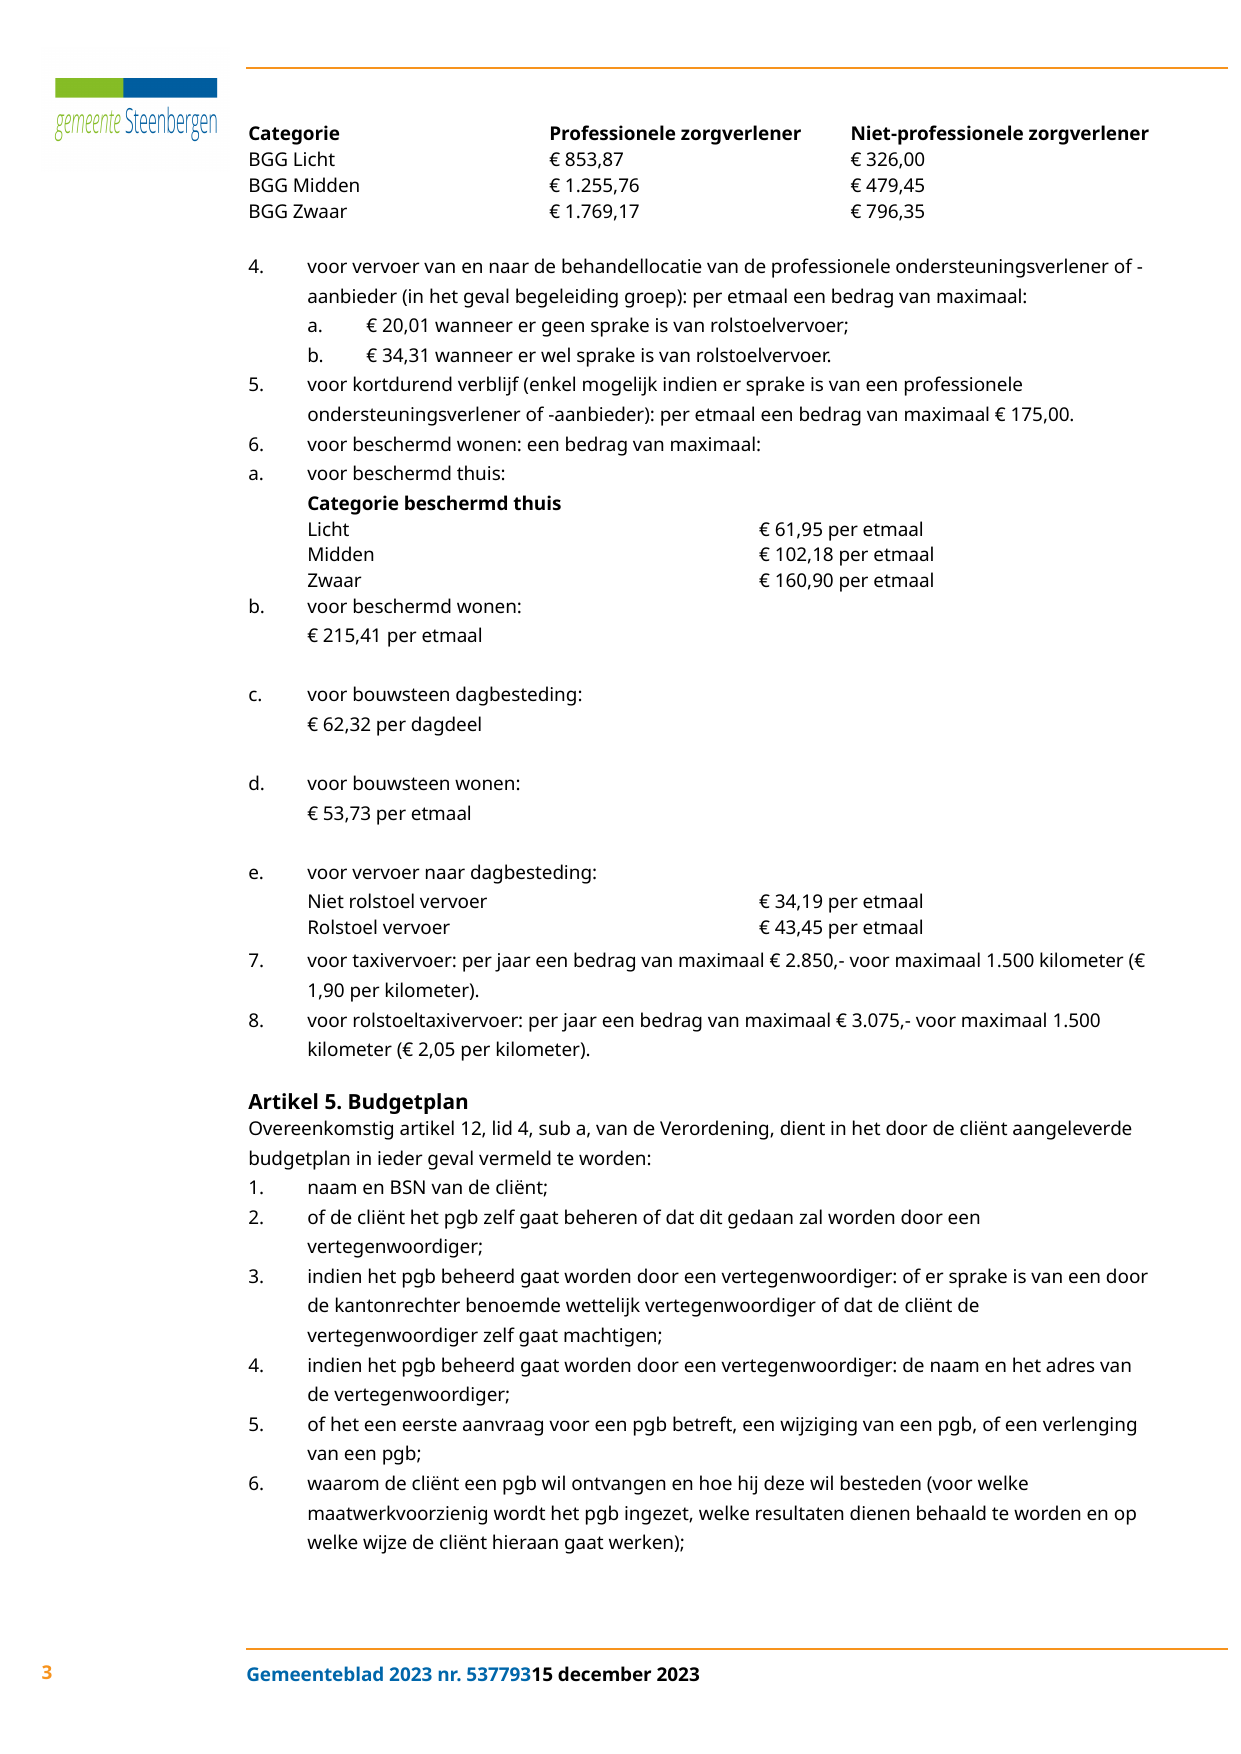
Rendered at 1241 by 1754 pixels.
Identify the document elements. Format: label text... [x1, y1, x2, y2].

table_cell Zwaar [307, 567, 759, 593]
list naam en BSN van de cliënt; [248, 1174, 1152, 1200]
table_header Categorie beschermd thuis [307, 490, 1211, 516]
table_cell € 326,00 [850, 146, 1152, 172]
list voor beschermd wonen: [248, 593, 1152, 619]
list voor bouwsteen dagbesteding: [248, 682, 1152, 707]
list of de cliënt het pgb zelf gaat beheren of dat dit gedaan zal worden door een vertegenwoordiger; [248, 1204, 1152, 1259]
list voor vervoer van en naar de behandellocatie van de professionele ondersteuningsverlener of -aanbieder (in het geval begeleiding groep): per etmaal een bedrag van maximaal: [248, 253, 1152, 308]
table_cell € 853,87 [549, 146, 850, 172]
list voor vervoer naar dagbesteding: [248, 859, 1152, 885]
list voor kortdurend verblijf (enkel mogelijk indien er sprake is van een professionele ondersteuningsverlener of -aanbieder): per etmaal een bedrag van maximaal € 175,00. [248, 372, 1152, 427]
table_cell Midden [307, 541, 759, 567]
table_cell BGG Midden [248, 172, 549, 198]
table_cell Rolstoel vervoer [307, 914, 759, 940]
list voor rolstoeltaxivervoer: per jaar een bedrag van maximaal € 3.075,- voor maximaal 1.500 kilometer (€ 2,05 per kilometer). [248, 1007, 1152, 1062]
text Overeenkomstig artikel 12, lid 4, sub a, van de Verordening, dient in het door de cliënt aangeleverde budgetplan in ieder geval vermeld te worden: [248, 1115, 1152, 1171]
table_cell € 61,95 per etmaal [759, 516, 1211, 541]
list voor taxivervoer: per jaar een bedrag van maximaal € 2.850,- voor maximaal 1.500 kilometer (€ 1,90 per kilometer). [248, 948, 1152, 1003]
table_cell BGG Licht [248, 146, 549, 172]
list of het een eerste aanvraag voor een pgb betreft, een wijziging van een pgb, of een verlenging van een pgb; [248, 1411, 1152, 1466]
table_cell Licht [307, 516, 759, 541]
table_cell € 160,90 per etmaal [759, 567, 1211, 593]
table_header € 34,19 per etmaal [759, 889, 1211, 914]
table_header Professionele zorgverlener [549, 121, 850, 146]
list € 20,01 wanneer er geen sprake is van rolstoelvervoer; [307, 312, 1152, 338]
table_header € 62,32 per dagdeel [307, 711, 1211, 737]
list indien het pgb beheerd gaat worden door een vertegenwoordiger: of er sprake is van een door de kantonrechter benoemde wettelijk vertegenwoordiger of dat de cliënt de vertegenwoordiger zelf gaat machtigen; [248, 1263, 1152, 1348]
table_cell € 796,35 [850, 198, 1152, 223]
table_header Categorie [248, 121, 549, 146]
list voor beschermd thuis: [248, 460, 1152, 486]
picture [41, 47, 231, 172]
list waarom de cliënt een pgb wil ontvangen en hoe hij deze wil besteden (voor welke maatwerkvoorzienig wordt het pgb ingezet, welke resultaten dienen behaald te worden en op welke wijze de cliënt hieraan gaat werken); [248, 1470, 1152, 1555]
list indien het pgb beheerd gaat worden door een vertegenwoordiger: de naam en het adres van de vertegenwoordiger; [248, 1352, 1152, 1407]
text Artikel 5. Budgetplan [248, 1087, 1152, 1115]
table_header € 215,41 per etmaal [307, 623, 1211, 648]
table_cell € 479,45 [850, 172, 1152, 198]
table_cell BGG Zwaar [248, 198, 549, 223]
table_cell € 102,18 per etmaal [759, 541, 1211, 567]
table_header € 53,73 per etmaal [307, 800, 1211, 826]
table_header Niet-professionele zorgverlener [850, 121, 1152, 146]
list voor beschermd wonen: een bedrag van maximaal: [248, 431, 1152, 456]
table_cell € 1.255,76 [549, 172, 850, 198]
list € 34,31 wanneer er wel sprake is van rolstoelvervoer. [307, 342, 1152, 368]
table_cell € 43,45 per etmaal [759, 914, 1211, 940]
table_cell € 1.769,17 [549, 198, 850, 223]
table_header Niet rolstoel vervoer [307, 889, 759, 914]
list voor bouwsteen wonen: [248, 770, 1152, 796]
